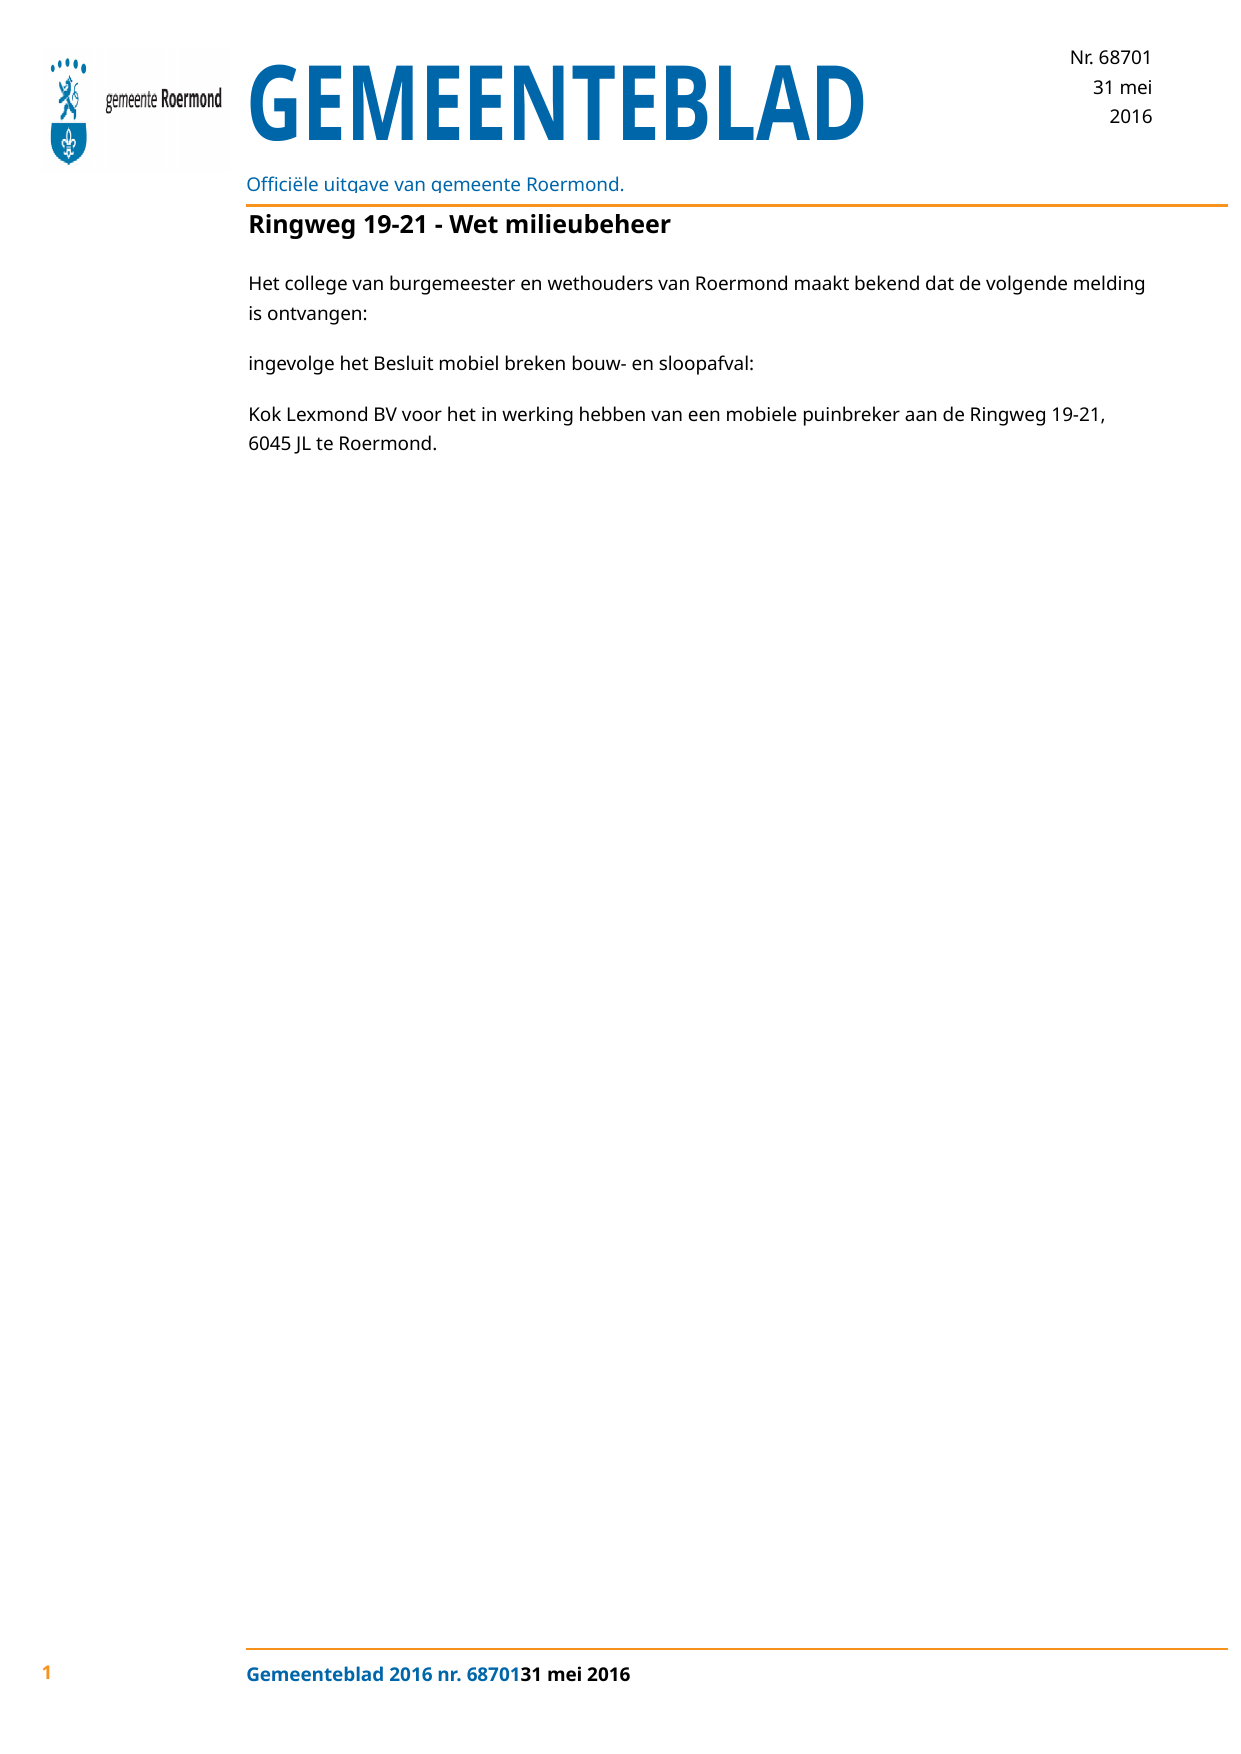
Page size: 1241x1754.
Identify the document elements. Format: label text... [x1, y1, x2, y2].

text Het college van burgemeester en wethouders van Roermond maakt bekend dat de volgende melding is ontvangen: [248, 270, 1152, 326]
text Kok Lexmond BV voor het in werking hebben van een mobiele puinbreker aan de Ringweg 19-21, 6045 JL te Roermond. [248, 401, 1152, 456]
text Ringweg 19-21 - Wet milieubeheer [248, 207, 1152, 241]
picture [41, 47, 231, 172]
text ingevolge het Besluit mobiel breken bouw- en sloopafval: [248, 350, 1152, 376]
